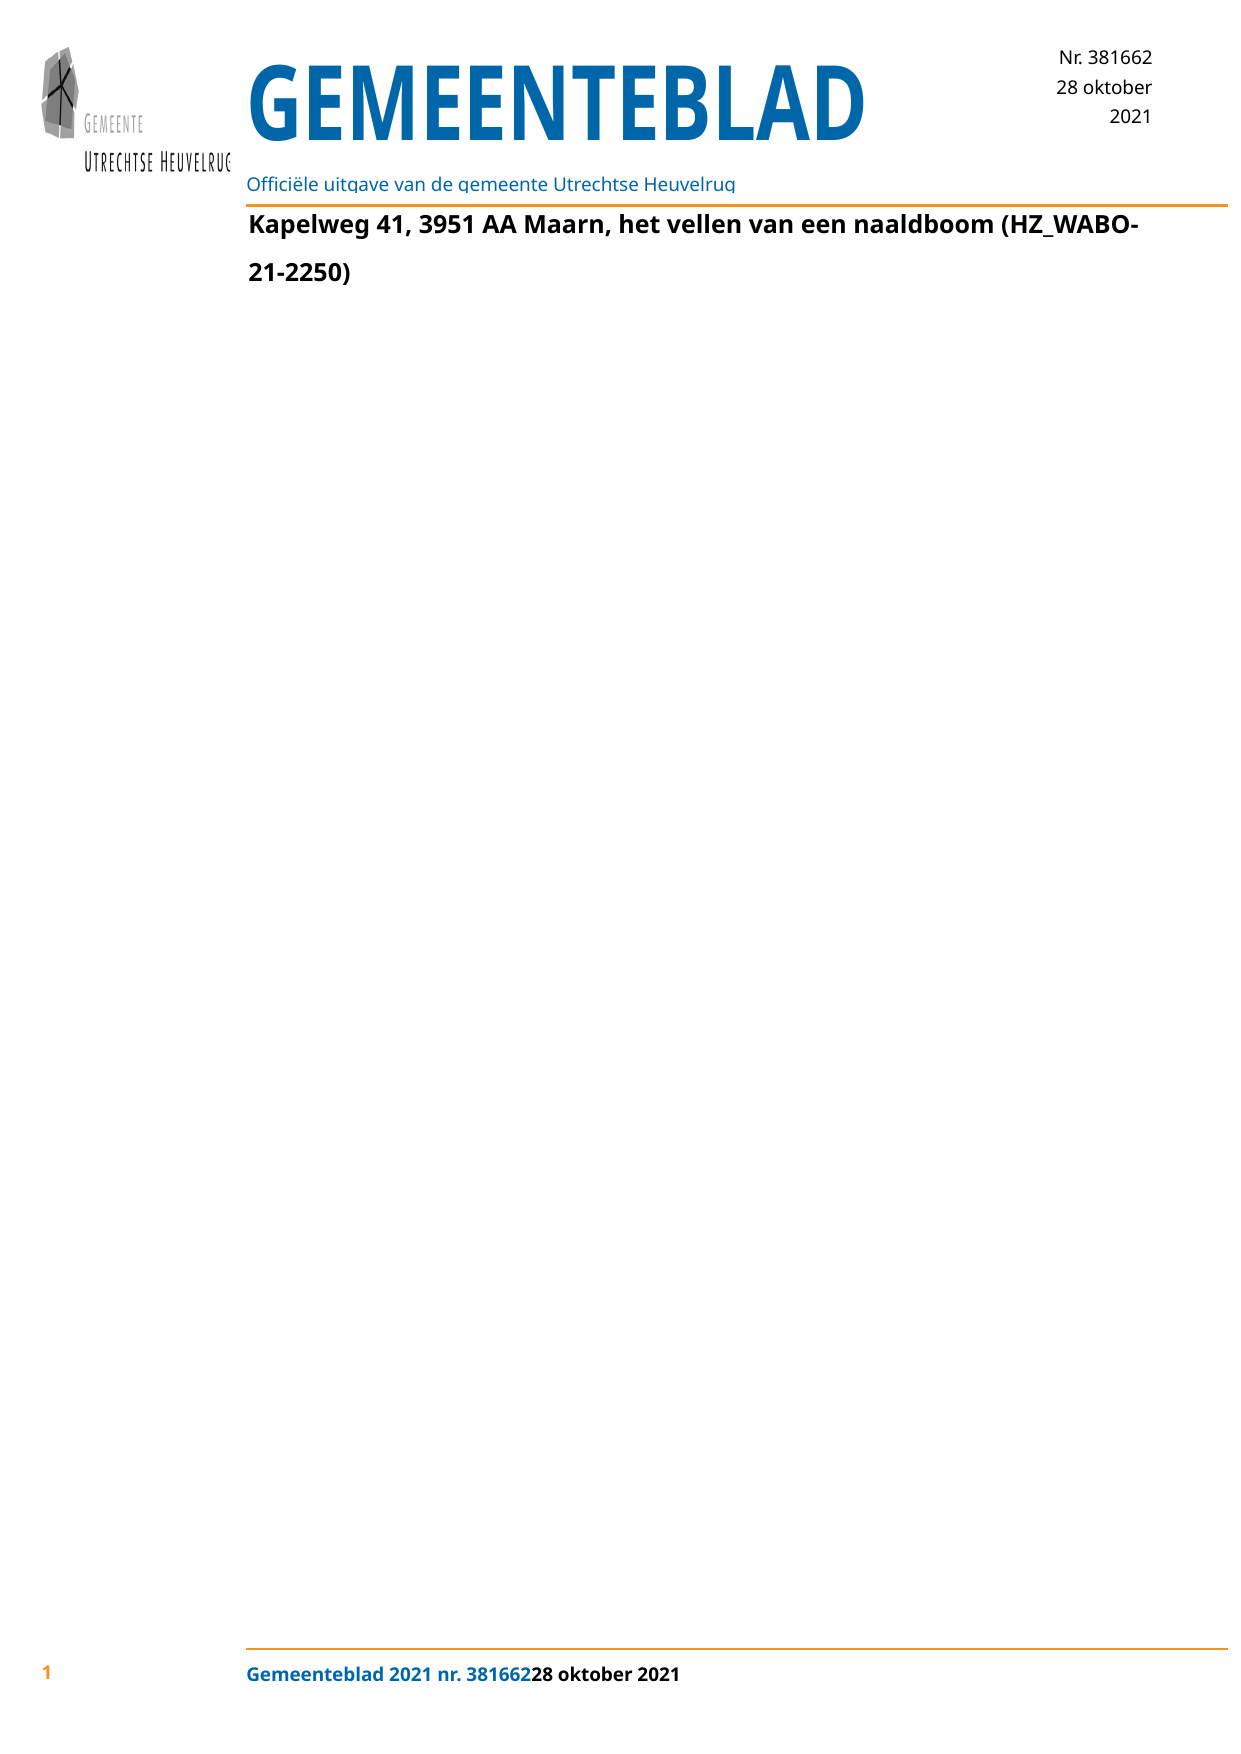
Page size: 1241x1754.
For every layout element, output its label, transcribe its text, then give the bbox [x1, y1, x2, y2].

picture [41, 47, 231, 172]
text Kapelweg 41, 3951 AA Maarn, het vellen van een naaldboom (HZ_WABO-21-2250) [248, 207, 1152, 288]
